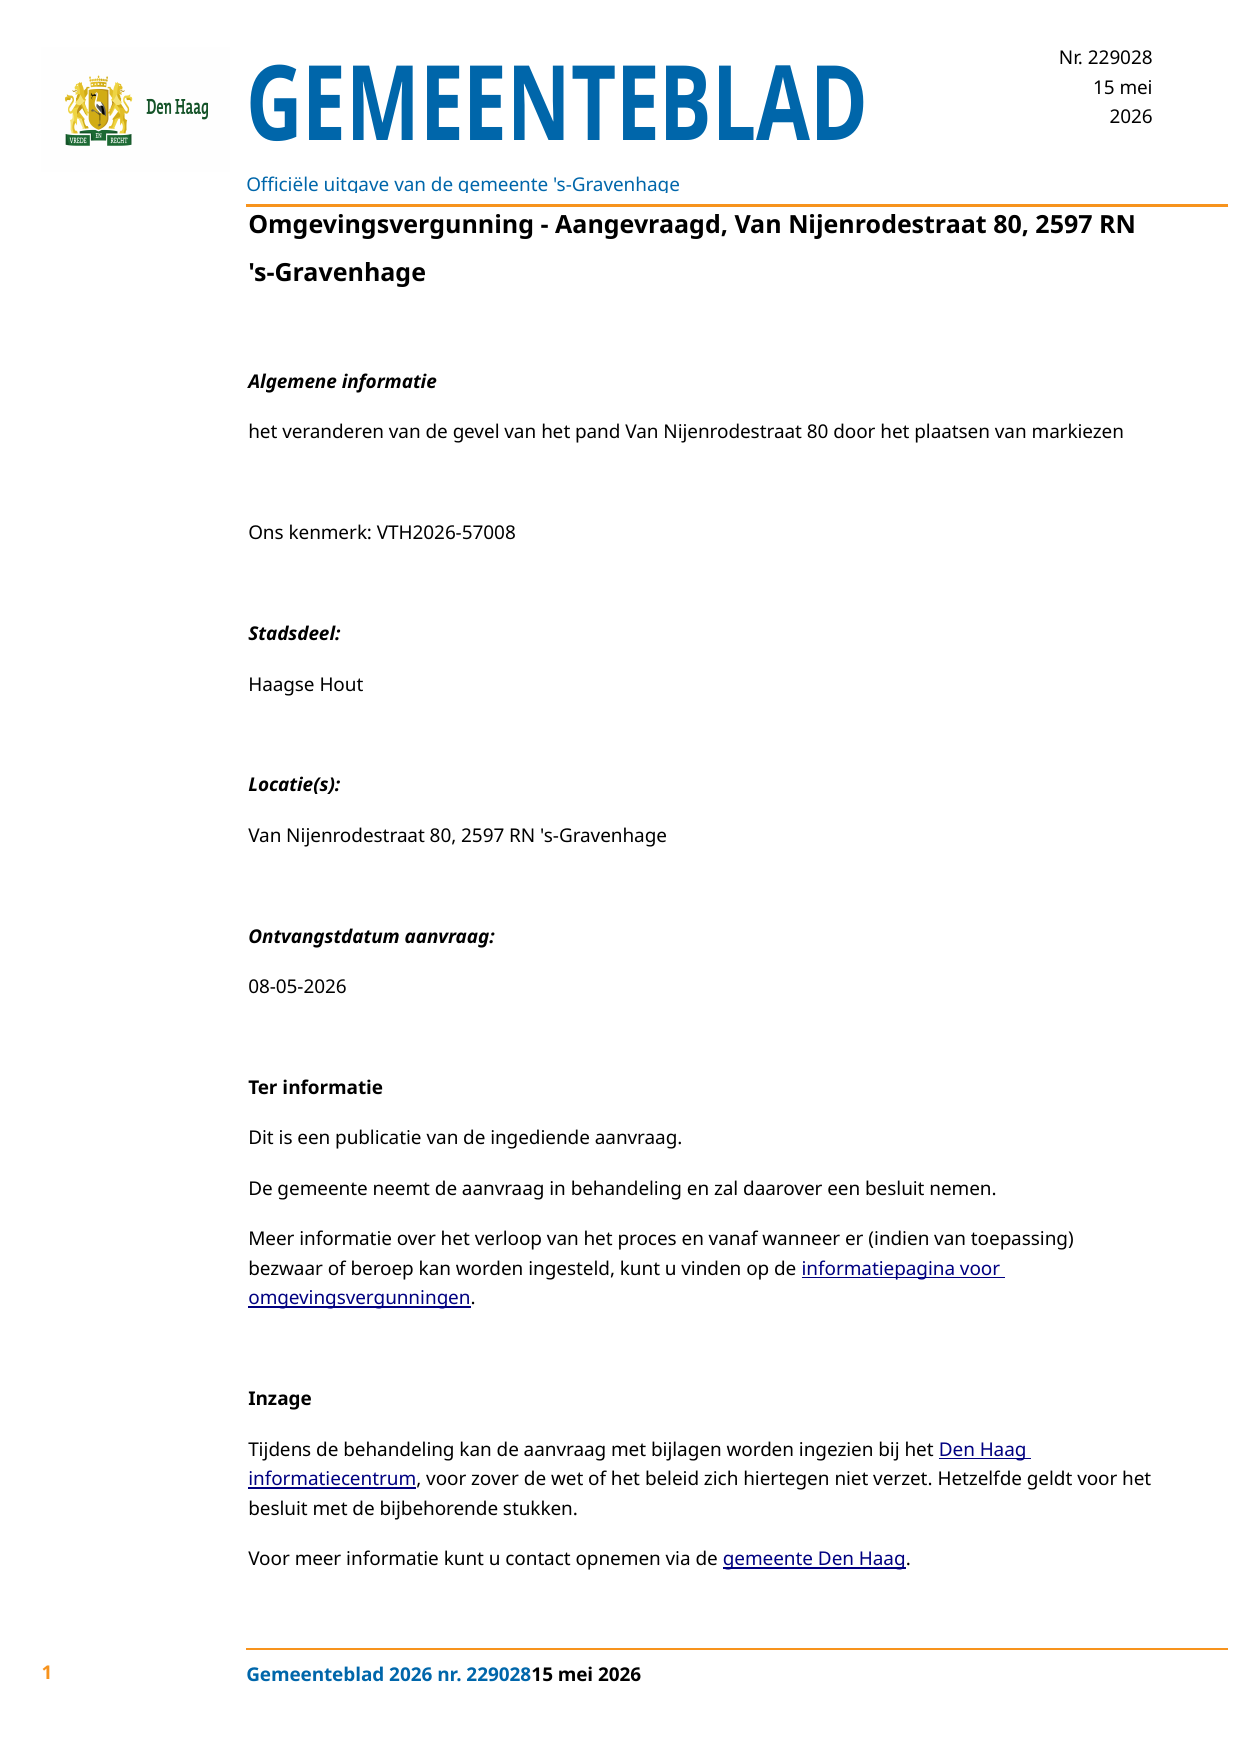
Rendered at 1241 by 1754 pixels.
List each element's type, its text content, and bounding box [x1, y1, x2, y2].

text 08-05-2026 [248, 973, 1152, 999]
text Tijdens de behandeling kan de aanvraag met bijlagen worden ingezien bij het Den Haag informatiecentrum, voor zover de wet of het beleid zich hiertegen niet verzet. Hetzelfde geldt voor het besluit met de bijbehorende stukken. [248, 1436, 1152, 1521]
text Ons kenmerk: VTH2026-57008 [248, 519, 1152, 545]
text Van Nijenrodestraat 80, 2597 RN 's-Gravenhage [248, 822, 1152, 848]
text Ontvangstdatum aanvraag: [248, 923, 1152, 949]
text Algemene informatie [248, 368, 1152, 394]
text De gemeente neemt de aanvraag in behandeling en zal daarover een besluit nemen. [248, 1175, 1152, 1201]
text het veranderen van de gevel van het pand Van Nijenrodestraat 80 door het plaatsen van markiezen [248, 419, 1152, 444]
text Locatie(s): [248, 772, 1152, 797]
text Haagse Hout [248, 671, 1152, 697]
text Stadsdeel: [248, 620, 1152, 646]
text Omgevingsvergunning - Aangevraagd, Van Nijenrodestraat 80, 2597 RN 's-Gravenhage [248, 207, 1152, 288]
text Ter informatie [248, 1074, 1152, 1100]
text Dit is een publicatie van de ingediende aanvraag. [248, 1124, 1152, 1150]
text Meer informatie over het verloop van het proces en vanaf wanneer er (indien van toepassing) bezwaar of beroep kan worden ingesteld, kunt u vinden op de informatiepagina voor omgevingsvergunningen. [248, 1225, 1152, 1310]
text Inzage [248, 1385, 1152, 1411]
text Voor meer informatie kunt u contact opnemen via de gemeente Den Haag. [248, 1545, 1152, 1571]
picture [41, 47, 231, 172]
